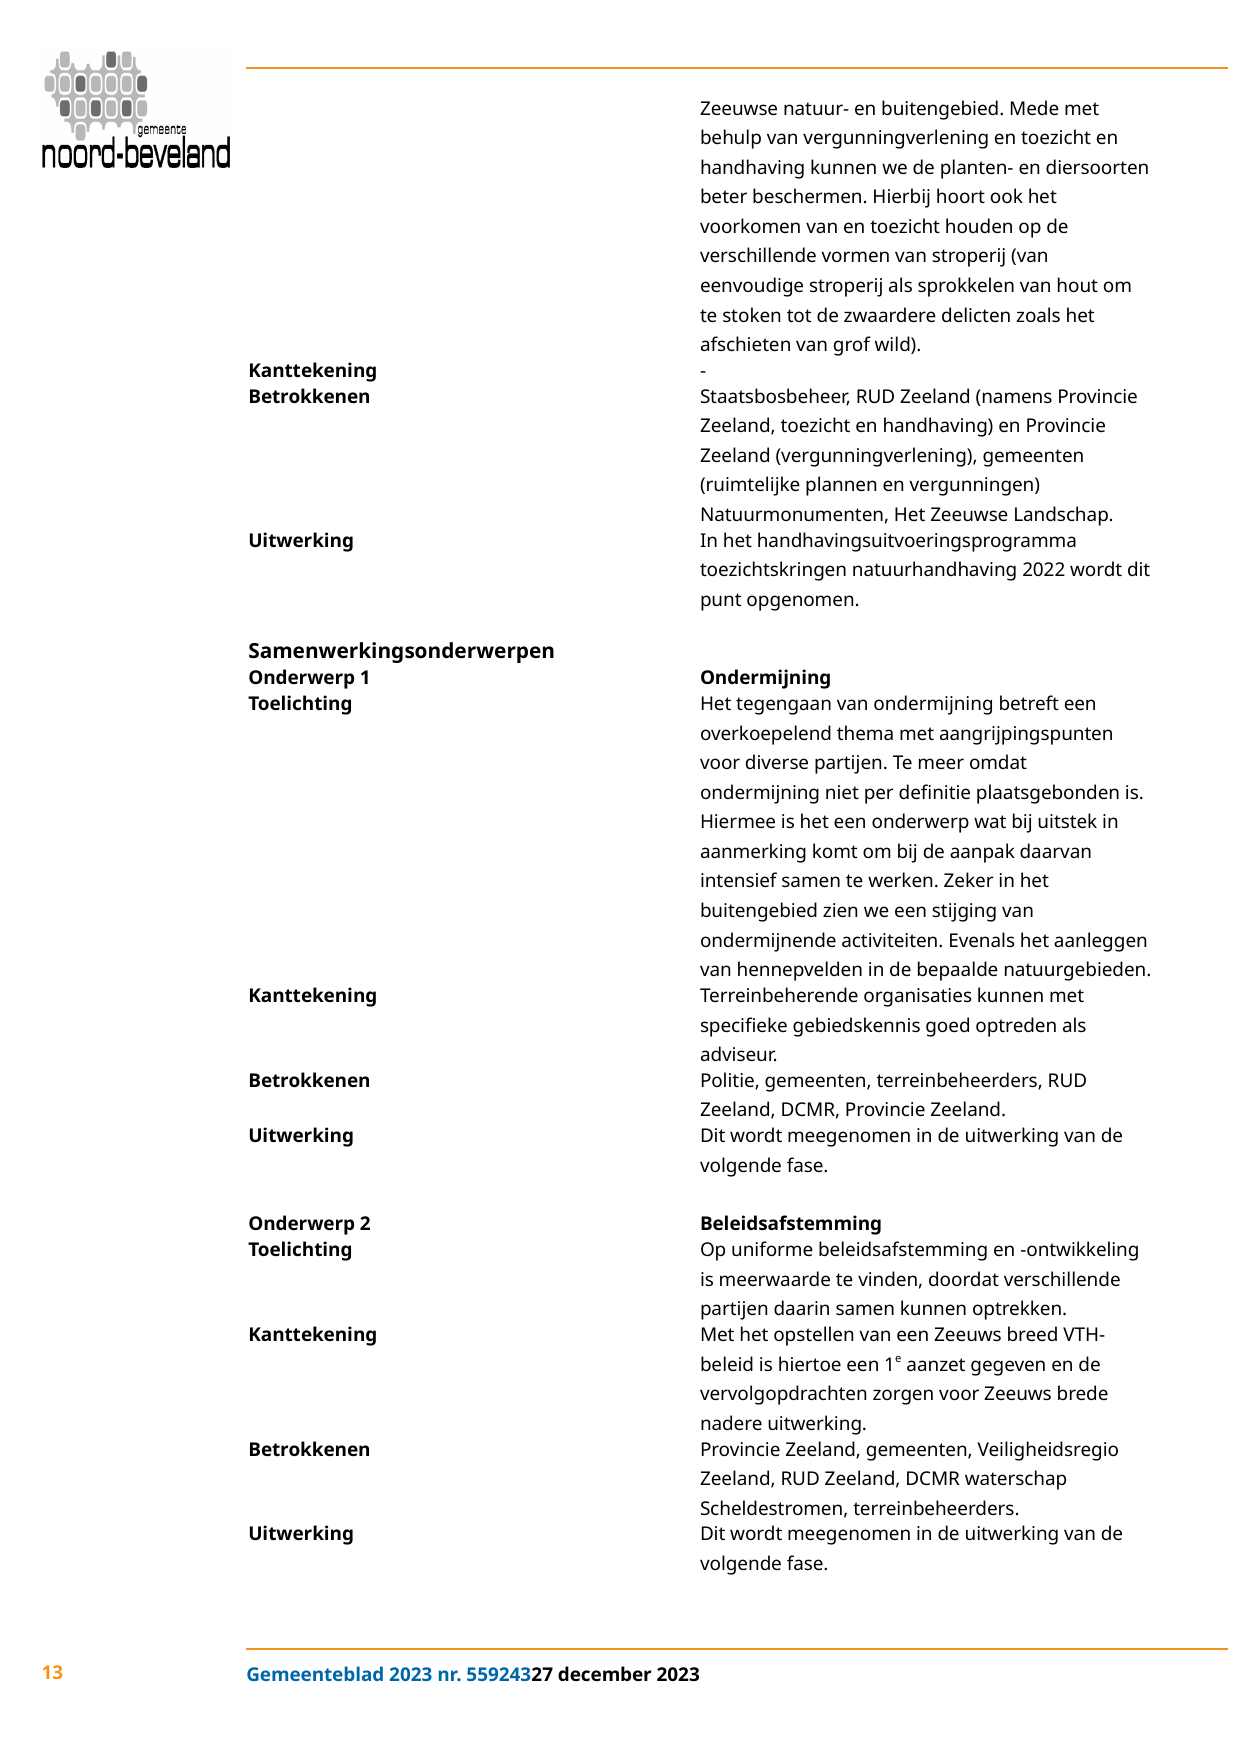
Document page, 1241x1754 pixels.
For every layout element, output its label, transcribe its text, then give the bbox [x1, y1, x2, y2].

table_cell Op uniforme beleidsafstemming en -ontwikkeling is meerwaarde te vinden, doordat verschillende partijen daarin samen kunnen optrekken. [700, 1236, 1152, 1321]
table_cell [248, 95, 700, 357]
table_cell Het tegengaan van ondermijning betreft een overkoepelend thema met aangrijpingspunten voor diverse partijen. Te meer omdat ondermijning niet per definitie plaatsgebonden is. Hiermee is het een onderwerp wat bij uitstek in aanmerking komt om bij de aanpak daarvan intensief samen te werken. Zeker in het buitengebied zien we een stijging van ondermijnende activiteiten. Evenals het aanleggen van hennepvelden in de bepaalde natuurgebieden. [700, 690, 1152, 982]
table_cell Betrokkenen [248, 1436, 700, 1521]
table_cell - [700, 357, 1152, 383]
text Samenwerkingsonderwerpen [248, 636, 1152, 664]
table_cell Betrokkenen [248, 1067, 700, 1122]
table_cell Dit wordt meegenomen in de uitwerking van de volgende fase. [700, 1123, 1152, 1178]
table_cell Toelichting [248, 1236, 700, 1321]
table_cell Staatsbosbeheer, RUD Zeeland (namens Provincie Zeeland, toezicht en handhaving) en Provincie Zeeland (vergunningverlening), gemeenten (ruimtelijke plannen en vergunningen) Natuurmonumenten, Het Zeeuwse Landschap. [700, 383, 1152, 527]
table_header Beleidsafstemming [700, 1211, 1152, 1236]
table_cell Uitwerking [248, 1521, 700, 1576]
table_cell Toelichting [248, 690, 700, 982]
table_cell Zeeuwse natuur- en buitengebied. Mede met behulp van vergunningverlening en toezicht en handhaving kunnen we de planten- en diersoorten beter beschermen. Hierbij hoort ook het voorkomen van en toezicht houden op de verschillende vormen van stroperij (van eenvoudige stroperij als sprokkelen van hout om te stoken tot de zwaardere delicten zoals het afschieten van grof wild). [700, 95, 1152, 357]
table_cell Dit wordt meegenomen in de uitwerking van de volgende fase. [700, 1521, 1152, 1576]
table_cell Uitwerking [248, 527, 700, 612]
table_header Ondermijning [700, 665, 1152, 690]
table_cell Met het opstellen van een Zeeuws breed VTH-beleid is hiertoe een 1e aanzet gegeven en de vervolgopdrachten zorgen voor Zeeuws brede nadere uitwerking. [700, 1321, 1152, 1436]
table_cell Uitwerking [248, 1123, 700, 1178]
table_cell Provincie Zeeland, gemeenten, Veiligheidsregio Zeeland, RUD Zeeland, DCMR waterschap Scheldestromen, terreinbeheerders. [700, 1436, 1152, 1521]
table_cell Kanttekening [248, 982, 700, 1067]
table_cell Politie, gemeenten, terreinbeheerders, RUD Zeeland, DCMR, Provincie Zeeland. [700, 1067, 1152, 1122]
table_cell Kanttekening [248, 1321, 700, 1436]
table_cell Kanttekening [248, 357, 700, 383]
table_header Onderwerp 1 [248, 665, 700, 690]
table_cell In het handhavingsuitvoeringsprogramma toezichtskringen natuurhandhaving 2022 wordt dit punt opgenomen. [700, 527, 1152, 612]
table_cell Betrokkenen [248, 383, 700, 527]
table_cell Terreinbeherende organisaties kunnen met specifieke gebiedskennis goed optreden als adviseur. [700, 982, 1152, 1067]
table_header Onderwerp 2 [248, 1211, 700, 1236]
picture [41, 47, 231, 172]
